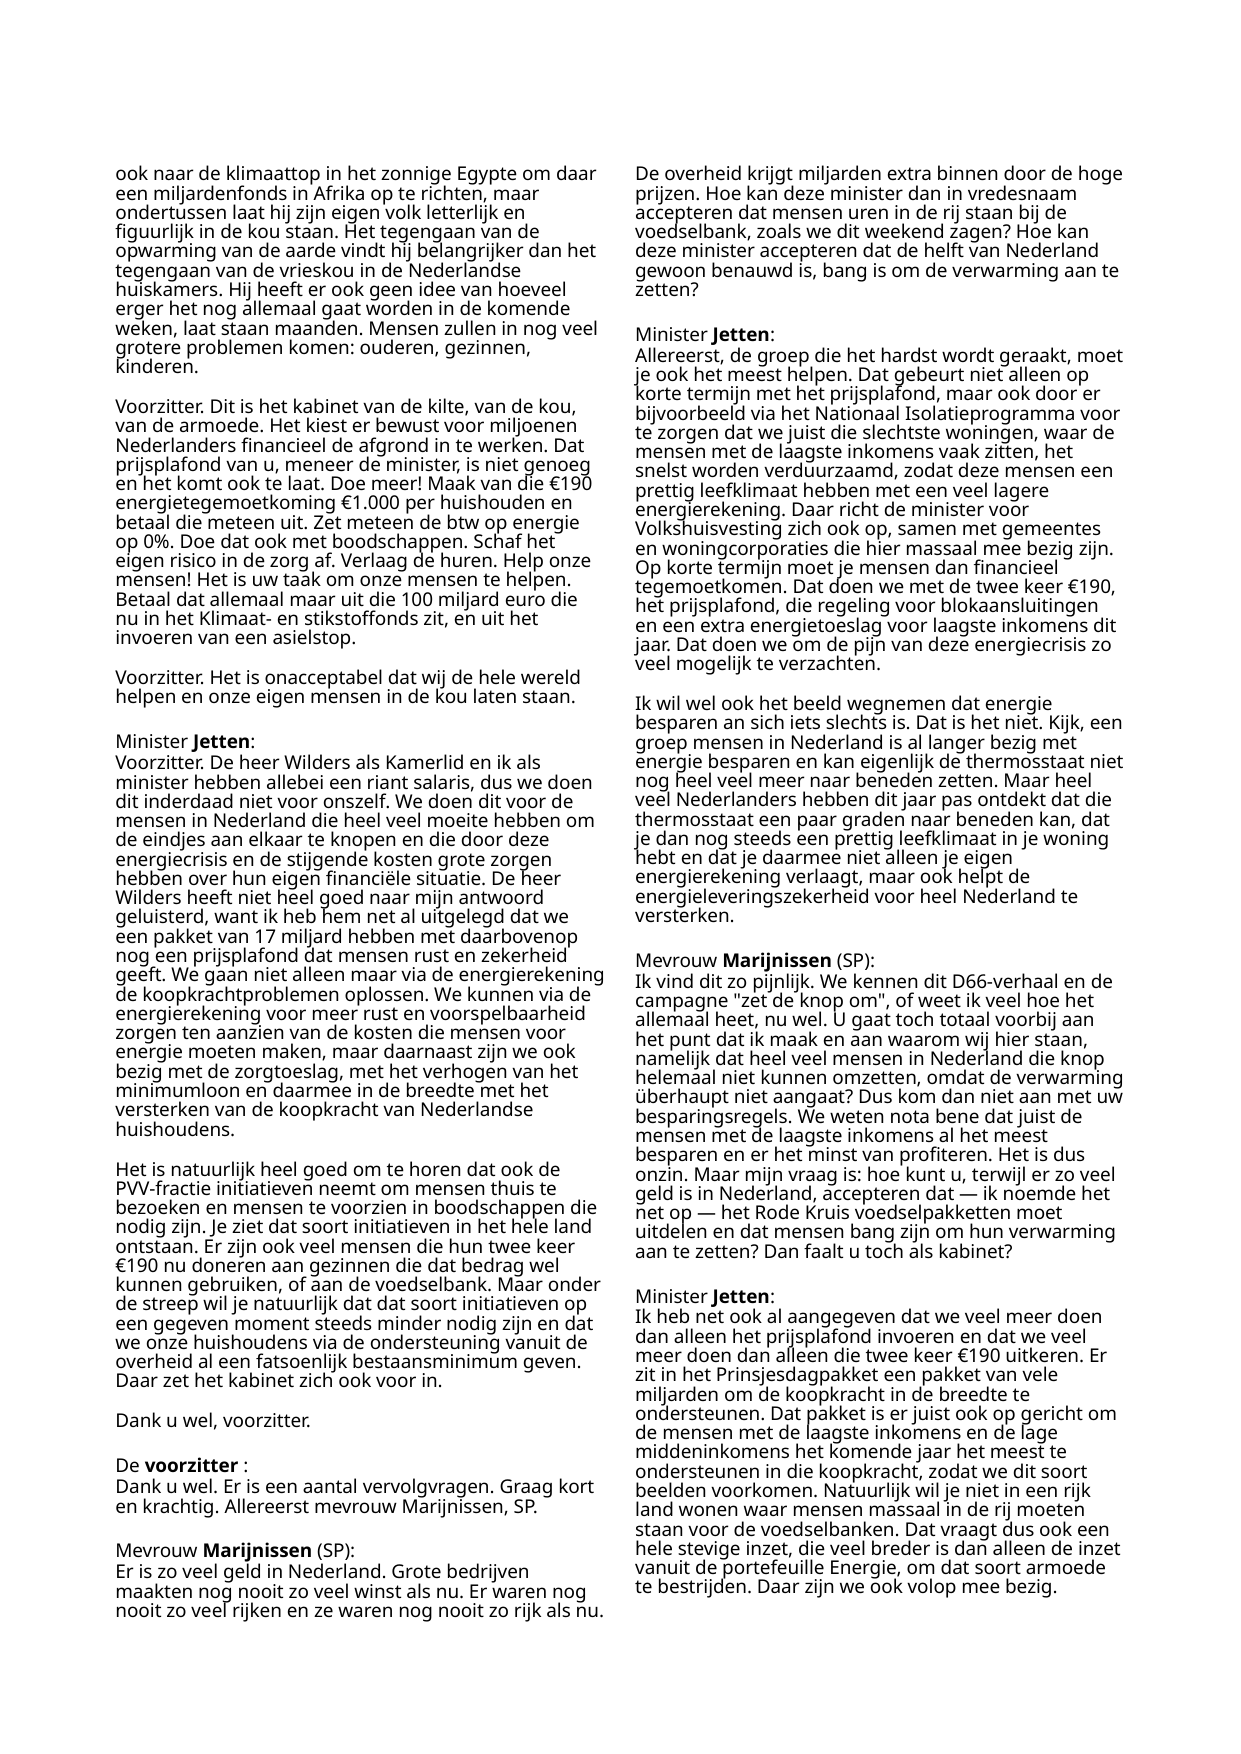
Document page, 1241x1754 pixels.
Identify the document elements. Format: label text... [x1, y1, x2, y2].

text Voorzitter. Het is onacceptabel dat wij de hele wereld helpen en onze eigen mensen in de kou laten staan. [115, 669, 605, 708]
text Dank u wel. Er is een aantal vervolgvragen. Graag kort en krachtig. Allereerst mevrouw Marijnissen, SP. [115, 1478, 605, 1517]
text Mevrouw Marijnissen (SP): [635, 947, 1125, 973]
text De voorzitter : [115, 1453, 605, 1478]
text Minister Jetten: [635, 321, 1125, 347]
text Het is natuurlijk heel goed om te horen dat ook de PVV-fractie initiatieven neemt om mensen thuis te bezoeken en mensen te voorzien in boodschappen die nodig zijn. Je ziet dat soort initiatieven in het hele land ontstaan. Er zijn ook veel mensen die hun twee keer €190 nu doneren aan gezinnen die dat bedrag wel kunnen gebruiken, of aan de voedselbank. Maar onder de streep wil je natuurlijk dat dat soort initiatieven op een gegeven moment steeds minder nodig zijn en dat we onze huishoudens via de ondersteuning vanuit de overheid al een fatsoenlijk bestaansminimum geven. Daar zet het kabinet zich ook voor in. [115, 1161, 605, 1392]
text Ik heb net ook al aangegeven dat we veel meer doen dan alleen het prijsplafond invoeren en dat we veel meer doen dan alleen die twee keer €190 uitkeren. Er zit in het Prinsjesdagpakket een pakket van vele miljarden om de koopkracht in de breedte te ondersteunen. Dat pakket is er juist ook op gericht om de mensen met de laagste inkomens en de lage middeninkomens het komende jaar het meest te ondersteunen in die koopkracht, zodat we dit soort beelden voorkomen. Natuurlijk wil je niet in een rijk land wonen waar mensen massaal in de rij moeten staan voor de voedselbanken. Dat vraagt dus ook een hele stevige inzet, die veel breder is dan alleen de inzet vanuit de portefeuille Energie, om dat soort armoede te bestrijden. Daar zijn we ook volop mee bezig. [635, 1308, 1125, 1598]
text Voorzitter. Dit is het kabinet van de kilte, van de kou, van de armoede. Het kiest er bewust voor miljoenen Nederlanders financieel de afgrond in te werken. Dat prijsplafond van u, meneer de minister, is niet genoeg en het komt ook te laat. Doe meer! Maak van die €190 energietegemoetkoming €1.000 per huishouden en betaal die meteen uit. Zet meteen de btw op energie op 0%. Doe dat ook met boodschappen. Schaf het eigen risico in de zorg af. Verlaag de huren. Help onze mensen! Het is uw taak om onze mensen te helpen. Betaal dat allemaal maar uit die 100 miljard euro die nu in het Klimaat- en stikstoffonds zit, en uit het invoeren van een asielstop. [115, 398, 605, 648]
text Mevrouw Marijnissen (SP): [115, 1538, 605, 1563]
text De overheid krijgt miljarden extra binnen door de hoge prijzen. Hoe kan deze minister dan in vredesnaam accepteren dat mensen uren in de rij staan bij de voedselbank, zoals we dit weekend zagen? Hoe kan deze minister accepteren dat de helft van Nederland gewoon benauwd is, bang is om de verwarming aan te zetten? [635, 165, 1125, 300]
text Allereerst, de groep die het hardst wordt geraakt, moet je ook het meest helpen. Dat gebeurt niet alleen op korte termijn met het prijsplafond, maar ook door er bijvoorbeeld via het Nationaal Isolatieprogramma voor te zorgen dat we juist die slechtste woningen, waar de mensen met de laagste inkomens vaak zitten, het snelst worden verduurzaamd, zodat deze mensen een prettig leefklimaat hebben met een veel lagere energierekening. Daar richt de minister voor Volkshuisvesting zich ook op, samen met gemeentes en woningcorporaties die hier massaal mee bezig zijn. Op korte termijn moet je mensen dan financieel tegemoetkomen. Dat doen we met de twee keer €190, het prijsplafond, die regeling voor blokaansluitingen en een extra energietoeslag voor laagste inkomens dit jaar. Dat doen we om de pijn van deze energiecrisis zo veel mogelijk te verzachten. [635, 347, 1125, 674]
text Dank u wel, voorzitter. [115, 1412, 605, 1432]
text Ik vind dit zo pijnlijk. We kennen dit D66-verhaal en de campagne "zet de knop om", of weet ik veel hoe het allemaal heet, nu wel. U gaat toch totaal voorbij aan het punt dat ik maak en aan waarom wij hier staan, namelijk dat heel veel mensen in Nederland die knop helemaal niet kunnen omzetten, omdat de verwarming überhaupt niet aangaat? Dus kom dan niet aan met uw besparingsregels. We weten nota bene dat juist de mensen met de laagste inkomens al het meest besparen en er het minst van profiteren. Het is dus onzin. Maar mijn vraag is: hoe kunt u, terwijl er zo veel geld is in Nederland, accepteren dat — ik noemde het net op — het Rode Kruis voedselpakketten moet uitdelen en dat mensen bang zijn om hun verwarming aan te zetten? Dan faalt u toch als kabinet? [635, 973, 1125, 1262]
text Minister Jetten: [635, 1283, 1125, 1308]
text Voorzitter. De heer Wilders als Kamerlid en ik als minister hebben allebei een riant salaris, dus we doen dit inderdaad niet voor onszelf. We doen dit voor de mensen in Nederland die heel veel moeite hebben om de eindjes aan elkaar te knopen en die door deze energiecrisis en de stijgende kosten grote zorgen hebben over hun eigen financiële situatie. De heer Wilders heeft niet heel goed naar mijn antwoord geluisterd, want ik heb hem net al uitgelegd dat we een pakket van 17 miljard hebben met daarbovenop nog een prijsplafond dat mensen rust en zekerheid geeft. We gaan niet alleen maar via de energierekening de koopkrachtproblemen oplossen. We kunnen via de energierekening voor meer rust en voorspelbaarheid zorgen ten aanzien van de kosten die mensen voor energie moeten maken, maar daarnaast zijn we ook bezig met de zorgtoeslag, met het verhogen van het minimumloon en daarmee in de breedte met het versterken van de koopkracht van Nederlandse huishoudens. [115, 754, 605, 1140]
text Minister Jetten: [115, 729, 605, 754]
text ook naar de klimaattop in het zonnige Egypte om daar een miljardenfonds in Afrika op te richten, maar ondertussen laat hij zijn eigen volk letterlijk en figuurlijk in de kou staan. Het tegengaan van de opwarming van de aarde vindt hij belangrijker dan het tegengaan van de vrieskou in de Nederlandse huiskamers. Hij heeft er ook geen idee van hoeveel erger het nog allemaal gaat worden in de komende weken, laat staan maanden. Mensen zullen in nog veel grotere problemen komen: ouderen, gezinnen, kinderen. [115, 165, 605, 377]
text Er is zo veel geld in Nederland. Grote bedrijven maakten nog nooit zo veel winst als nu. Er waren nog nooit zo veel rijken en ze waren nog nooit zo rijk als nu. [115, 1563, 605, 1621]
text Ik wil wel ook het beeld wegnemen dat energie besparen an sich iets slechts is. Dat is het niet. Kijk, een groep mensen in Nederland is al langer bezig met energie besparen en kan eigenlijk de thermosstaat niet nog heel veel meer naar beneden zetten. Maar heel veel Nederlanders hebben dit jaar pas ontdekt dat die thermosstaat een paar graden naar beneden kan, dat je dan nog steeds een prettig leefklimaat in je woning hebt en dat je daarmee niet alleen je eigen energierekening verlaagt, maar ook helpt de energieleveringszekerheid voor heel Nederland te versterken. [635, 695, 1125, 926]
